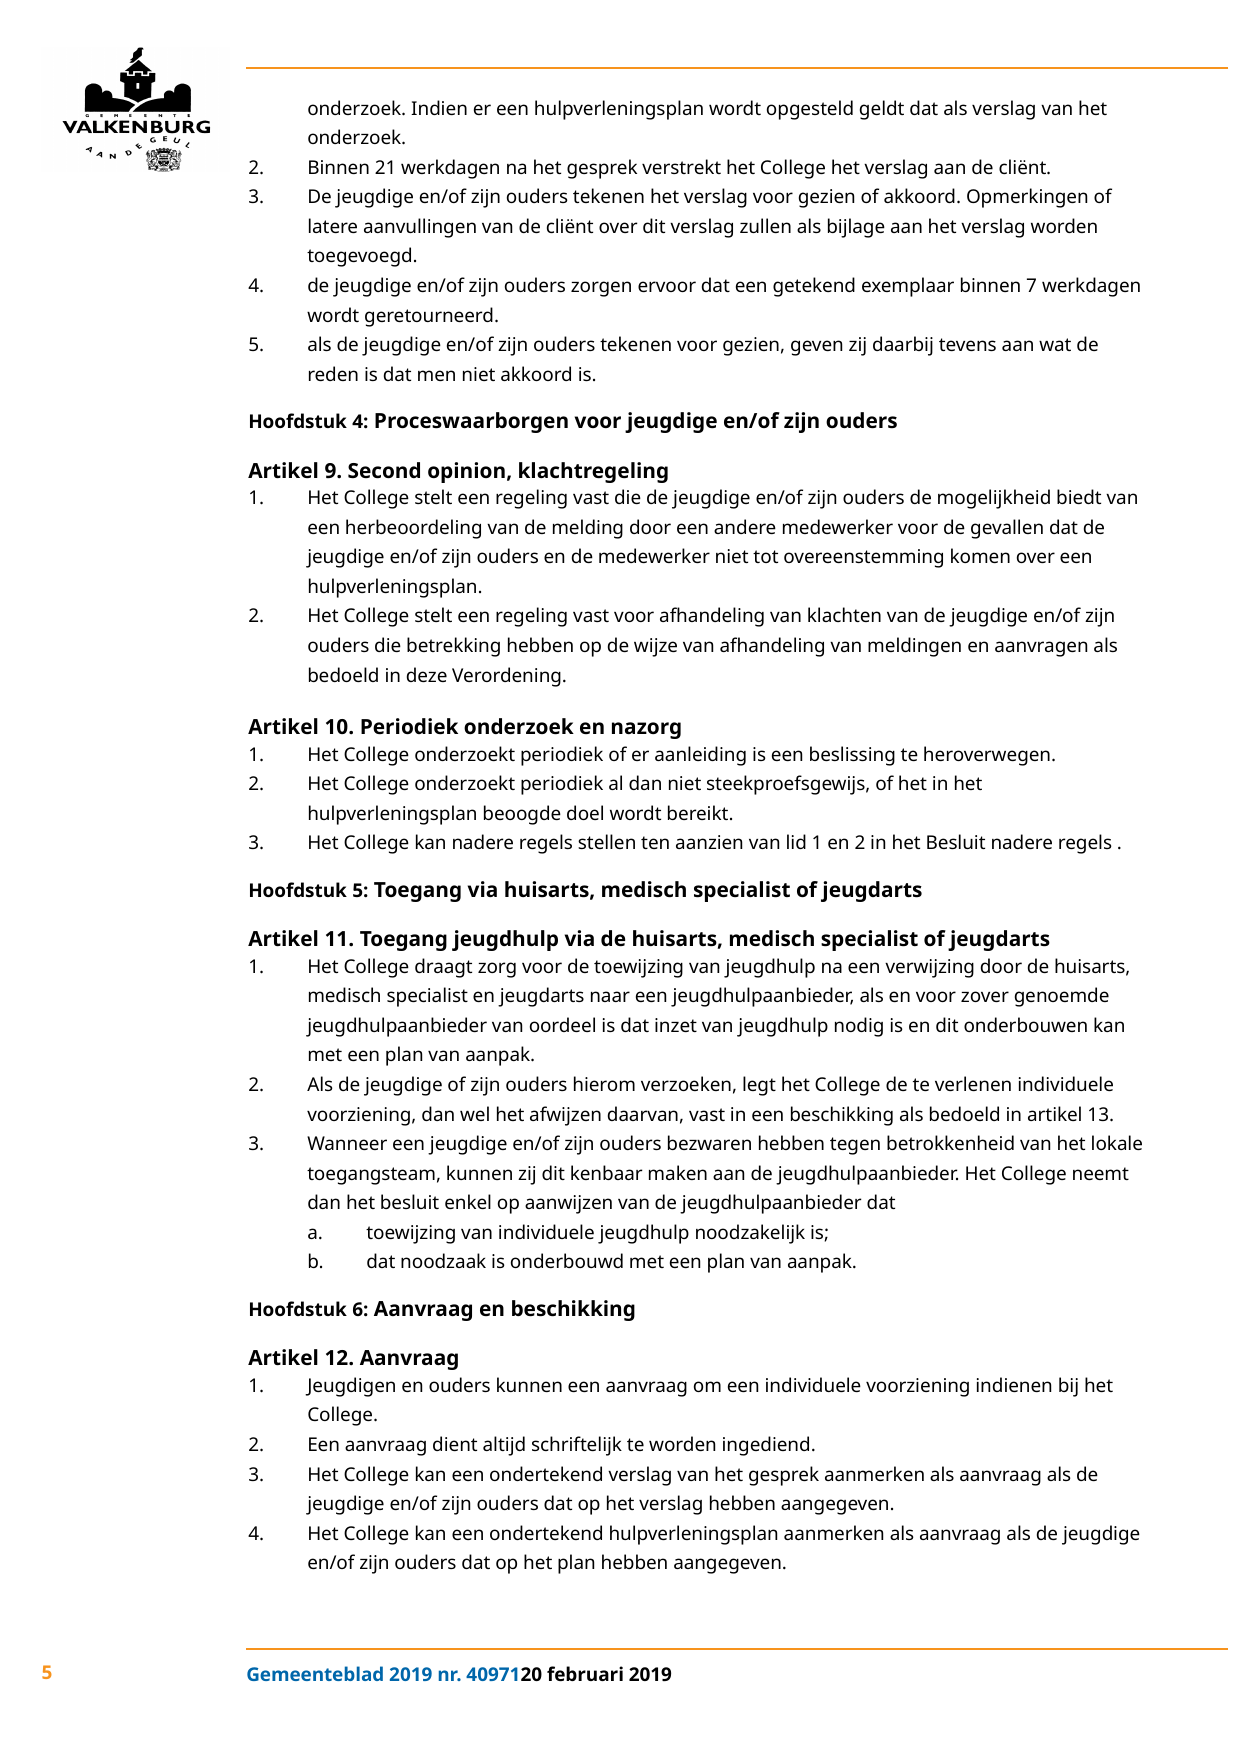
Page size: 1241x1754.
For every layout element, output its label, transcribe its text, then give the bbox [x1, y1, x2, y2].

list Een aanvraag dient altijd schriftelijk te worden ingediend. [248, 1431, 1152, 1457]
list Het College kan nadere regels stellen ten aanzien van lid 1 en 2 in het Besluit nadere regels . [248, 829, 1152, 855]
list Het College kan een ondertekend verslag van het gesprek aanmerken als aanvraag als de jeugdige en/of zijn ouders dat op het verslag hebben aangegeven. [248, 1461, 1152, 1516]
list toewijzing van individuele jeugdhulp noodzakelijk is; [307, 1219, 1152, 1245]
list Het College kan een ondertekend hulpverleningsplan aanmerken als aanvraag als de jeugdige en/of zijn ouders dat op het plan hebben aangegeven. [248, 1520, 1152, 1575]
list Jeugdigen en ouders kunnen een aanvraag om een individuele voorziening indienen bij het College. [248, 1372, 1152, 1427]
text Hoofdstuk 5: Toegang via huisarts, medisch specialist of jeugdarts [248, 875, 1152, 903]
list onderzoek. Indien er een hulpverleningsplan wordt opgesteld geldt dat als verslag van het onderzoek. [248, 95, 1152, 150]
list Het College draagt zorg voor de toewijzing van jeugdhulp na een verwijzing door de huisarts, medisch specialist en jeugdarts naar een jeugdhulpaanbieder, als en voor zover genoemde jeugdhulpaanbieder van oordeel is dat inzet van jeugdhulp nodig is en dit onderbouwen kan met een plan van aanpak. [248, 953, 1152, 1067]
list als de jeugdige en/of zijn ouders tekenen voor gezien, geven zij daarbij tevens aan wat de reden is dat men niet akkoord is. [248, 331, 1152, 387]
list dat noodzaak is onderbouwd met een plan van aanpak. [307, 1249, 1152, 1274]
list Het College onderzoekt periodiek of er aanleiding is een beslissing te heroverwegen. [248, 741, 1152, 766]
list De jeugdige en/of zijn ouders tekenen het verslag voor gezien of akkoord. Opmerkingen of latere aanvullingen van de cliënt over dit verslag zullen als bijlage aan het verslag worden toegevoegd. [248, 183, 1152, 268]
text Artikel 9. Second opinion, klachtregeling [248, 456, 1152, 484]
list Als de jeugdige of zijn ouders hierom verzoeken, legt het College de te verlenen individuele voorziening, dan wel het afwijzen daarvan, vast in een beschikking als bedoeld in artikel 13. [248, 1071, 1152, 1126]
text Hoofdstuk 6: Aanvraag en beschikking [248, 1294, 1152, 1323]
text Artikel 12. Aanvraag [248, 1343, 1152, 1372]
picture [41, 47, 231, 172]
text Artikel 11. Toegang jeugdhulp via de huisarts, medisch specialist of jeugdarts [248, 924, 1152, 953]
list Het College stelt een regeling vast voor afhandeling van klachten van de jeugdige en/of zijn ouders die betrekking hebben op de wijze van afhandeling van meldingen en aanvragen als bedoeld in deze Verordening. [248, 603, 1152, 688]
list Wanneer een jeugdige en/of zijn ouders bezwaren hebben tegen betrokkenheid van het lokale toegangsteam, kunnen zij dit kenbaar maken aan de jeugdhulpaanbieder. Het College neemt dan het besluit enkel op aanwijzen van de jeugdhulpaanbieder dat [248, 1130, 1152, 1215]
list Het College onderzoekt periodiek al dan niet steekproefsgewijs, of het in het hulpverleningsplan beoogde doel wordt bereikt. [248, 770, 1152, 826]
list de jeugdige en/of zijn ouders zorgen ervoor dat een getekend exemplaar binnen 7 werkdagen wordt geretourneerd. [248, 272, 1152, 328]
list Binnen 21 werkdagen na het gesprek verstrekt het College het verslag aan de cliënt. [248, 154, 1152, 180]
list Het College stelt een regeling vast die de jeugdige en/of zijn ouders de mogelijkheid biedt van een herbeoordeling van de melding door een andere medewerker voor de gevallen dat de jeugdige en/of zijn ouders en de medewerker niet tot overeenstemming komen over een hulpverleningsplan. [248, 484, 1152, 599]
text Artikel 10. Periodiek onderzoek en nazorg [248, 712, 1152, 741]
text Hoofdstuk 4: Proceswaarborgen voor jeugdige en/of zijn ouders [248, 407, 1152, 435]
